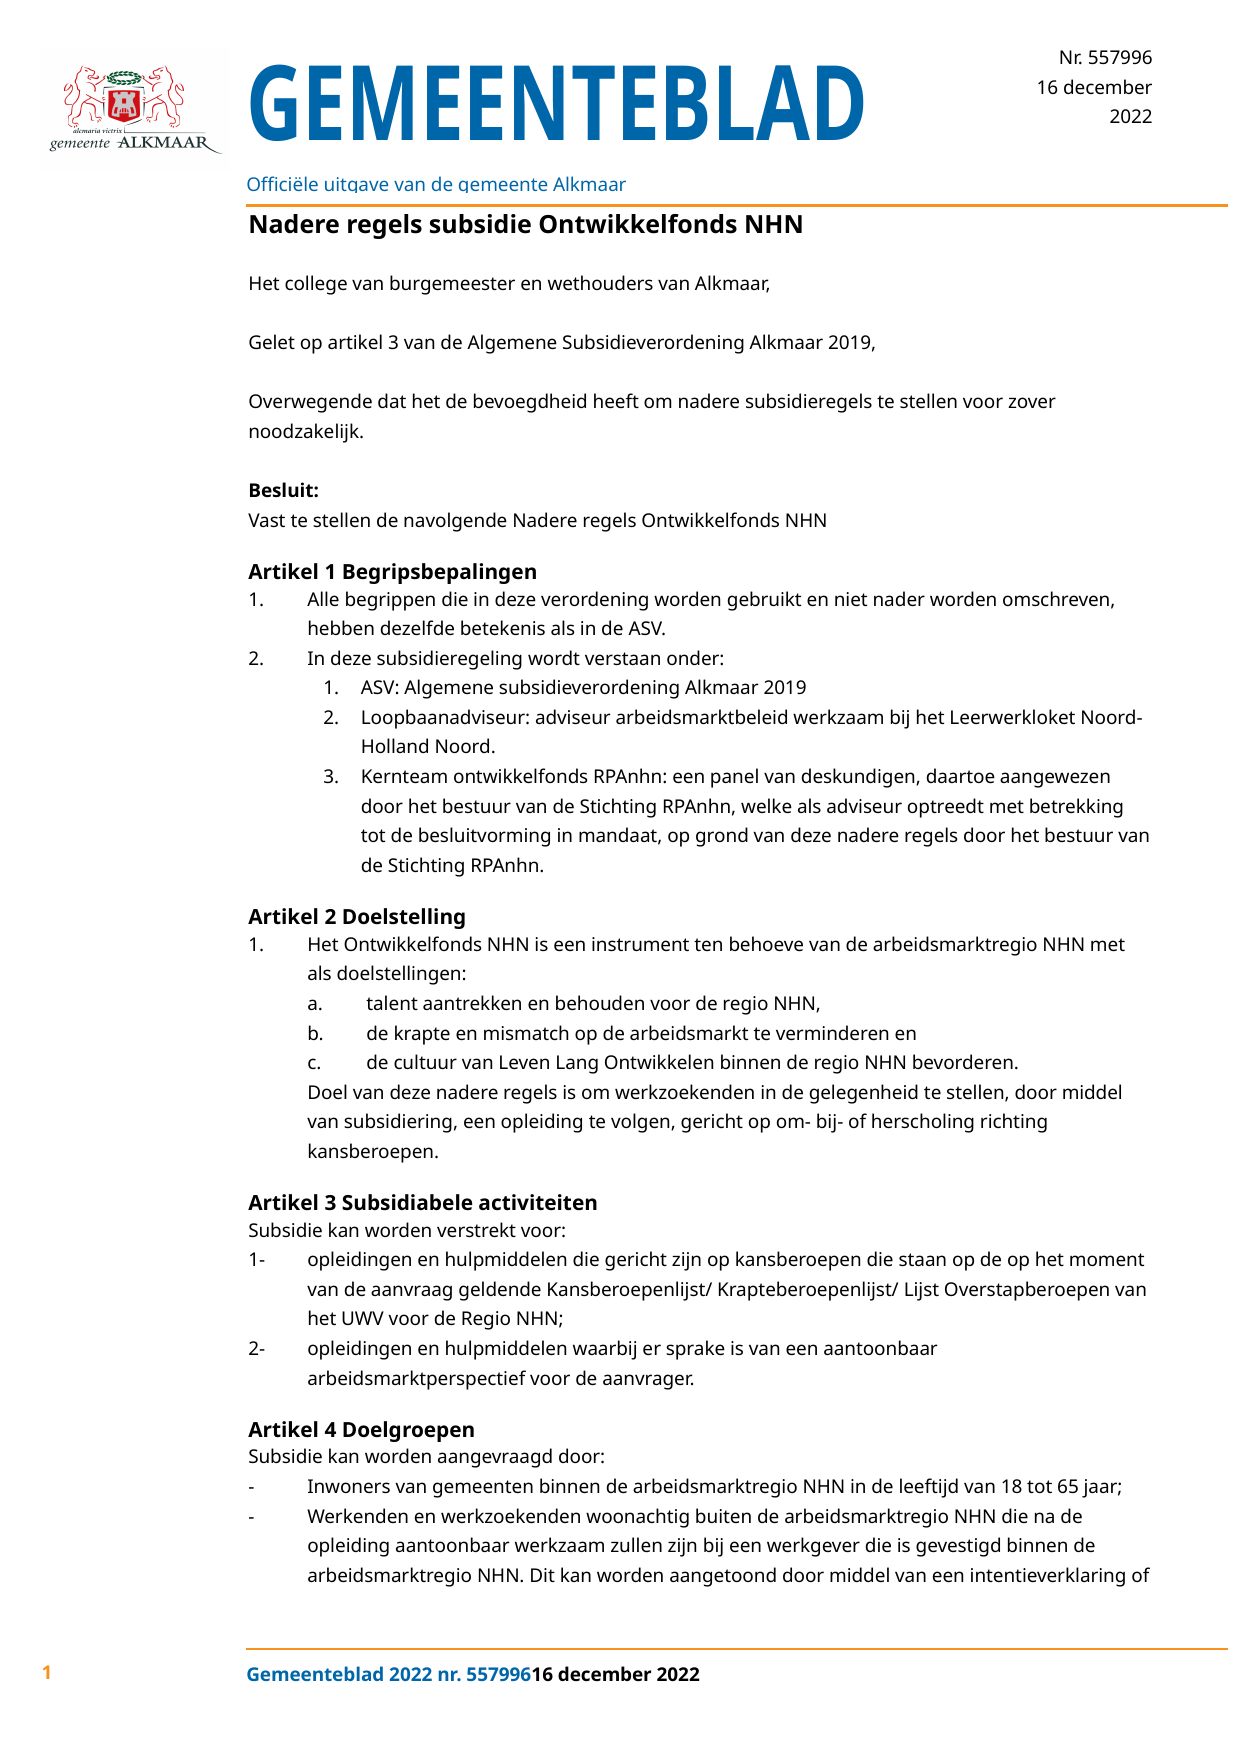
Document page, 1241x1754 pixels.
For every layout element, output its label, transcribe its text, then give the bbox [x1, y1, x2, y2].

list de krapte en mismatch op de arbeidsmarkt te verminderen en [307, 1020, 1152, 1045]
list Kernteam ontwikkelfonds RPAnhn: een panel van deskundigen, daartoe aangewezen door het bestuur van de Stichting RPAnhn, welke als adviseur optreedt met betrekking tot de besluitvorming in mandaat, op grond van deze nadere regels door het bestuur van de Stichting RPAnhn. [323, 763, 1152, 878]
text Artikel 2 Doelstelling [248, 902, 1152, 931]
list ASV: Algemene subsidieverordening Alkmaar 2019 [323, 674, 1152, 700]
text Gelet op artikel 3 van de Algemene Subsidieverordening Alkmaar 2019, [248, 329, 1152, 355]
list Werkenden en werkzoekenden woonachtig buiten de arbeidsmarktregio NHN die na de opleiding aantoonbaar werkzaam zullen zijn bij een werkgever die is gevestigd binnen de arbeidsmarktregio NHN. Dit kan worden aangetoond door middel van een intentieverklaring of [248, 1503, 1152, 1588]
list Het Ontwikkelfonds NHN is een instrument ten behoeve van de arbeidsmarktregio NHN met als doelstellingen: [248, 931, 1152, 986]
text Vast te stellen de navolgende Nadere regels Ontwikkelfonds NHN [248, 507, 1152, 533]
list talent aantrekken en behouden voor de regio NHN, [307, 990, 1152, 1016]
text Nadere regels subsidie Ontwikkelfonds NHN [248, 207, 1152, 241]
list In deze subsidieregeling wordt verstaan onder: [248, 645, 1152, 671]
picture [41, 47, 231, 172]
list Alle begrippen die in deze verordening worden gebruikt en niet nader worden omschreven, hebben dezelfde betekenis als in de ASV. [248, 586, 1152, 641]
text Subsidie kan worden aangevraagd door: [248, 1444, 1152, 1469]
list opleidingen en hulpmiddelen die gericht zijn op kansberoepen die staan op de op het moment van de aanvraag geldende Kansberoepenlijst/ Krapteberoepenlijst/ Lijst Overstapberoepen van het UWV voor de Regio NHN; [248, 1246, 1152, 1331]
text Subsidie kan worden verstrekt voor: [248, 1217, 1152, 1243]
text Artikel 1 Begripsbepalingen [248, 557, 1152, 586]
list Loopbaanadviseur: adviseur arbeidsmarktbeleid werkzaam bij het Leerwerkloket Noord-Holland Noord. [323, 704, 1152, 759]
text Artikel 3 Subsidiabele activiteiten [248, 1188, 1152, 1217]
list Inwoners van gemeenten binnen de arbeidsmarktregio NHN in de leeftijd van 18 tot 65 jaar; [248, 1473, 1152, 1499]
text Artikel 4 Doelgroepen [248, 1415, 1152, 1444]
text Besluit: [248, 477, 1152, 503]
list opleidingen en hulpmiddelen waarbij er sprake is van een aantoonbaar arbeidsmarktperspectief voor de aanvrager. [248, 1335, 1152, 1391]
list Doel van deze nadere regels is om werkzoekenden in de gelegenheid te stellen, door middel van subsidiering, een opleiding te volgen, gericht op om- bij- of herscholing richting kansberoepen. [248, 1079, 1152, 1164]
text Het college van burgemeester en wethouders van Alkmaar, [248, 270, 1152, 296]
list de cultuur van Leven Lang Ontwikkelen binnen de regio NHN bevorderen. [307, 1049, 1152, 1075]
text Overwegende dat het de bevoegdheid heeft om nadere subsidieregels te stellen voor zover noodzakelijk. [248, 389, 1152, 444]
